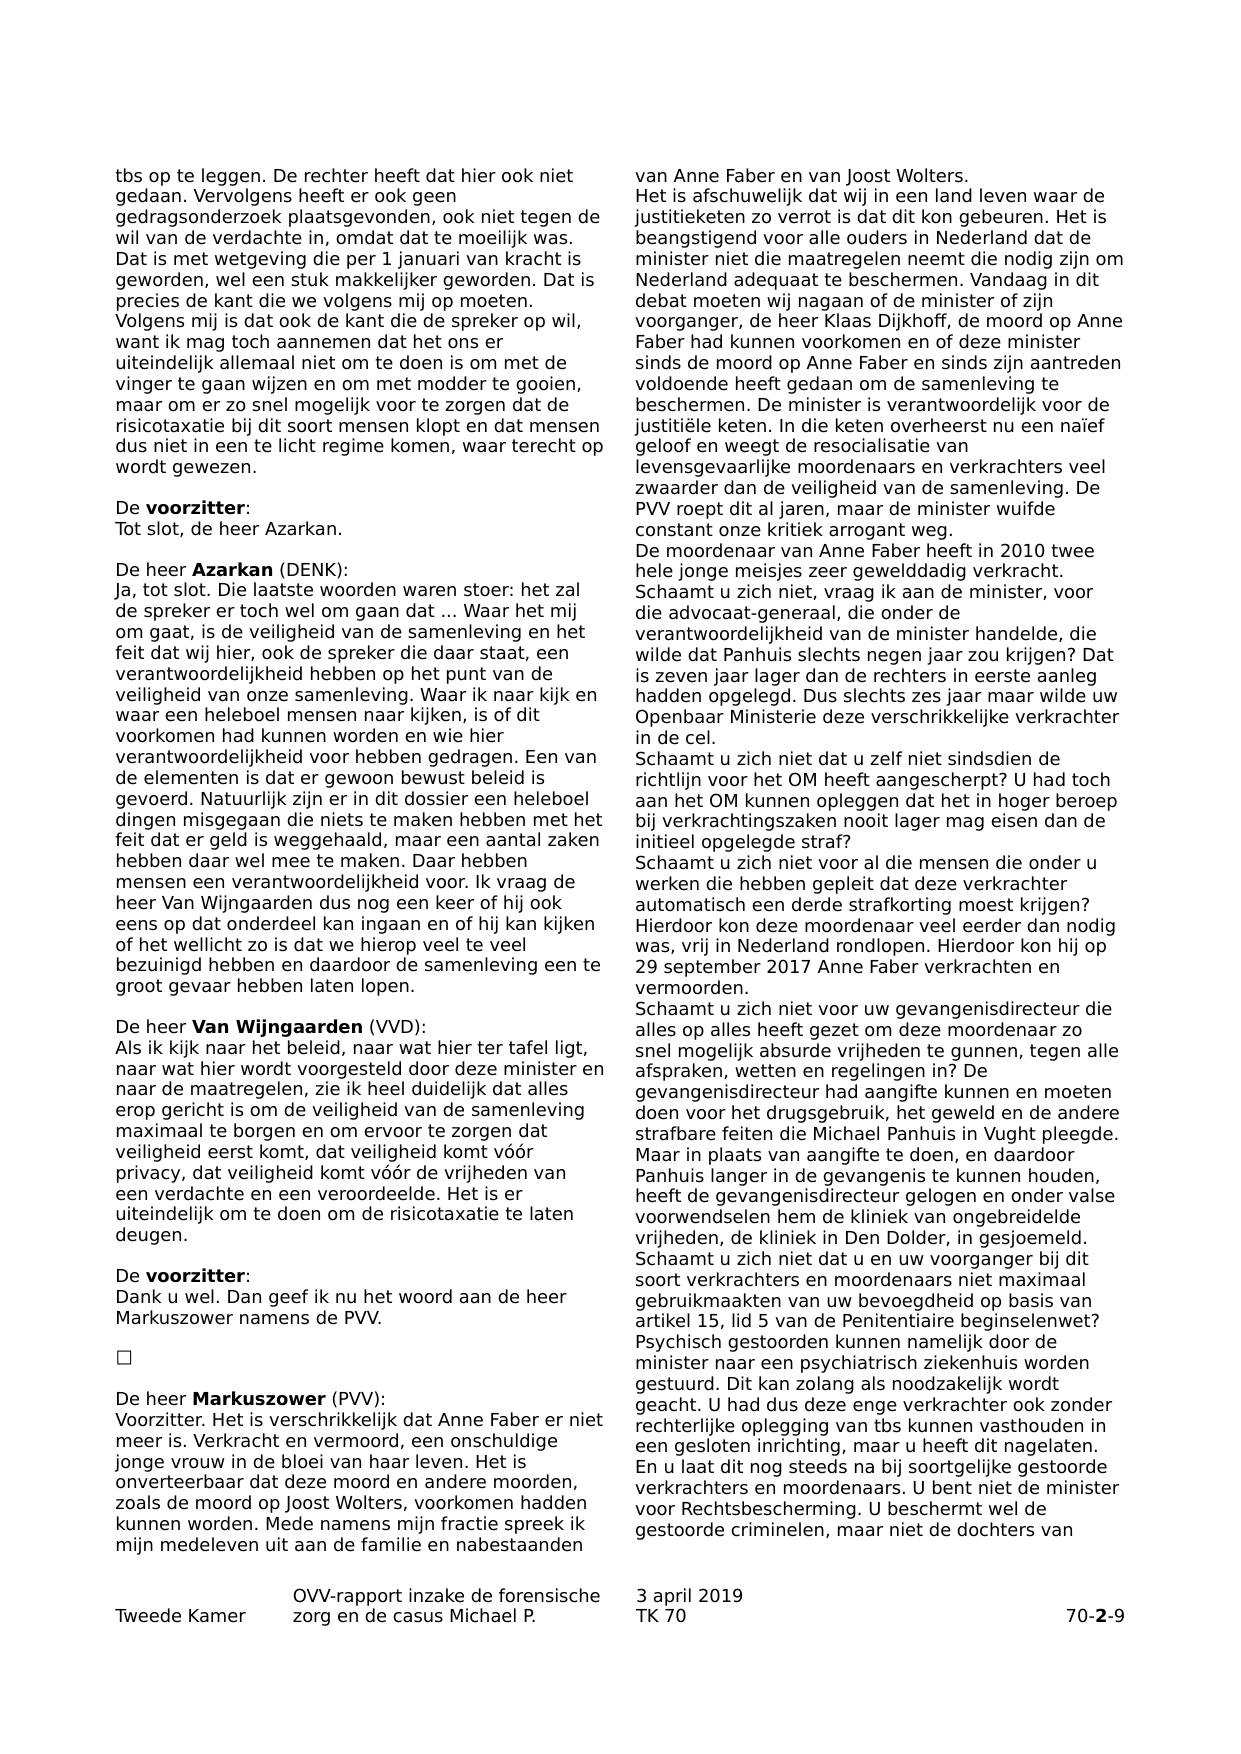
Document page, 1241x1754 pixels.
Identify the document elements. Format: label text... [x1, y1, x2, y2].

text Schaamt u zich niet voor al die mensen die onder u werken die hebben gepleit dat deze verkrachter automatisch een derde strafkorting moest krijgen? Hierdoor kon deze moordenaar veel eerder dan nodig was, vrij in Nederland rondlopen. Hierdoor kon hij op 29 september 2017 Anne Faber verkrachten en vermoorden. [635, 853, 1125, 999]
text Schaamt u zich niet dat u en uw voorganger bij dit soort verkrachters en moordenaars niet maximaal gebruikmaakten van uw bevoegdheid op basis van artikel 15, lid 5 van de Penitentiaire beginselenwet? Psychisch gestoorden kunnen namelijk door de minister naar een psychiatrisch ziekenhuis worden gestuurd. Dit kan zolang als noodzakelijk wordt geacht. U had dus deze enge verkrachter ook zonder rechterlijke oplegging van tbs kunnen vasthouden in een gesloten inrichting, maar u heeft dit nagelaten. En u laat dit nog steeds na bij soortgelijke gestoorde verkrachters en moordenaars. U bent niet de minister voor Rechtsbescherming. U beschermt wel de gestoorde criminelen, maar niet de dochters van [635, 1249, 1125, 1540]
text tbs op te leggen. De rechter heeft dat hier ook niet gedaan. Vervolgens heeft er ook geen gedragsonderzoek plaatsgevonden, ook niet tegen de wil van de verdachte in, omdat dat te moeilijk was. Dat is met wetgeving die per 1 januari van kracht is geworden, wel een stuk makkelijker geworden. Dat is precies de kant die we volgens mij op moeten. Volgens mij is dat ook de kant die de spreker op wil, want ik mag toch aannemen dat het ons er uiteindelijk allemaal niet om te doen is om met de vinger te gaan wijzen en om met modder te gooien, maar om er zo snel mogelijk voor te zorgen dat de risicotaxatie bij dit soort mensen klopt en dat mensen dus niet in een te licht regime komen, waar terecht op wordt gewezen. [115, 165, 605, 478]
text De voorzitter: [115, 1266, 605, 1287]
text Het is afschuwelijk dat wij in een land leven waar de justitieketen zo verrot is dat dit kon gebeuren. Het is beangstigend voor alle ouders in Nederland dat de minister niet die maatregelen neemt die nodig zijn om Nederland adequaat te beschermen. Vandaag in dit debat moeten wij nagaan of de minister of zijn voorganger, de heer Klaas Dijkhoff, de moord op Anne Faber had kunnen voorkomen en of deze minister sinds de moord op Anne Faber en sinds zijn aantreden voldoende heeft gedaan om de samenleving te beschermen. De minister is verantwoordelijk voor de justitiële keten. In die keten overheerst nu een naïef geloof en weegt de resocialisatie van levensgevaarlijke moordenaars en verkrachters veel zwaarder dan de veiligheid van de samenleving. De PVV roept dit al jaren, maar de minister wuifde constant onze kritiek arrogant weg. [635, 186, 1125, 540]
text Voorzitter. Het is verschrikkelijk dat Anne Faber er niet meer is. Verkracht en vermoord, een onschuldige jonge vrouw in de bloei van haar leven. Het is onverteerbaar dat deze moord en andere moorden, zoals de moord op Joost Wolters, voorkomen hadden kunnen worden. Mede namens mijn fractie spreek ik mijn medeleven uit aan de familie en nabestaanden [115, 1410, 605, 1556]
text Schaamt u zich niet voor uw gevangenisdirecteur die alles op alles heeft gezet om deze moordenaar zo snel mogelijk absurde vrijheden te gunnen, tegen alle afspraken, wetten en regelingen in? De gevangenisdirecteur had aangifte kunnen en moeten doen voor het drugsgebruik, het geweld en de andere strafbare feiten die Michael Panhuis in Vught pleegde. Maar in plaats van aangifte te doen, en daardoor Panhuis langer in de gevangenis te kunnen houden, heeft de gevangenisdirecteur gelogen en onder valse voorwendselen hem de kliniek van ongebreidelde vrijheden, de kliniek in Den Dolder, in gesjoemeld. [635, 999, 1125, 1249]
text van Anne Faber en van Joost Wolters. [635, 165, 1125, 186]
text De voorzitter: [115, 498, 605, 518]
text Tot slot, de heer Azarkan. [115, 518, 605, 539]
text De moordenaar van Anne Faber heeft in 2010 twee hele jonge meisjes zeer gewelddadig verkracht. Schaamt u zich niet, vraag ik aan de minister, voor die advocaat-generaal, die onder de verantwoordelijkheid van de minister handelde, die wilde dat Panhuis slechts negen jaar zou krijgen? Dat is zeven jaar lager dan de rechters in eerste aanleg hadden opgelegd. Dus slechts zes jaar maar wilde uw Openbaar Ministerie deze verschrikkelijke verkrachter in de cel. [635, 540, 1125, 749]
text Ja, tot slot. Die laatste woorden waren stoer: het zal de spreker er toch wel om gaan dat ... Waar het mij om gaat, is de veiligheid van de samenleving en het feit dat wij hier, ook de spreker die daar staat, een verantwoordelijkheid hebben op het punt van de veiligheid van onze samenleving. Waar ik naar kijk en waar een heleboel mensen naar kijken, is of dit voorkomen had kunnen worden en wie hier verantwoordelijkheid voor hebben gedragen. Een van de elementen is dat er gewoon bewust beleid is gevoerd. Natuurlijk zijn er in dit dossier een heleboel dingen misgegaan die niets te maken hebben met het feit dat er geld is weggehaald, maar een aantal zaken hebben daar wel mee te maken. Daar hebben mensen een verantwoordelijkheid voor. Ik vraag de heer Van Wijngaarden dus nog een keer of hij ook eens op dat onderdeel kan ingaan en of hij kan kijken of het wellicht zo is dat we hierop veel te veel bezuinigd hebben en daardoor de samenleving een te groot gevaar hebben laten lopen. [115, 580, 605, 997]
text De heer Markuszower (PVV): [115, 1389, 605, 1410]
text Als ik kijk naar het beleid, naar wat hier ter tafel ligt, naar wat hier wordt voorgesteld door deze minister en naar de maatregelen, zie ik heel duidelijk dat alles erop gericht is om de veiligheid van de samenleving maximaal te borgen en om ervoor te zorgen dat veiligheid eerst komt, dat veiligheid komt vóór privacy, dat veiligheid komt vóór de vrijheden van een verdachte en een veroordeelde. Het is er uiteindelijk om te doen om de risicotaxatie te laten deugen. [115, 1037, 605, 1246]
text ⬜ [115, 1348, 605, 1369]
text Schaamt u zich niet dat u zelf niet sindsdien de richtlijn voor het OM heeft aangescherpt? U had toch aan het OM kunnen opleggen dat het in hoger beroep bij verkrachtingszaken nooit lager mag eisen dan de initieel opgelegde straf? [635, 749, 1125, 853]
text De heer Van Wijngaarden (VVD): [115, 1017, 605, 1037]
text Dank u wel. Dan geef ik nu het woord aan de heer Markuszower namens de PVV. [115, 1287, 605, 1328]
text De heer Azarkan (DENK): [115, 559, 605, 580]
